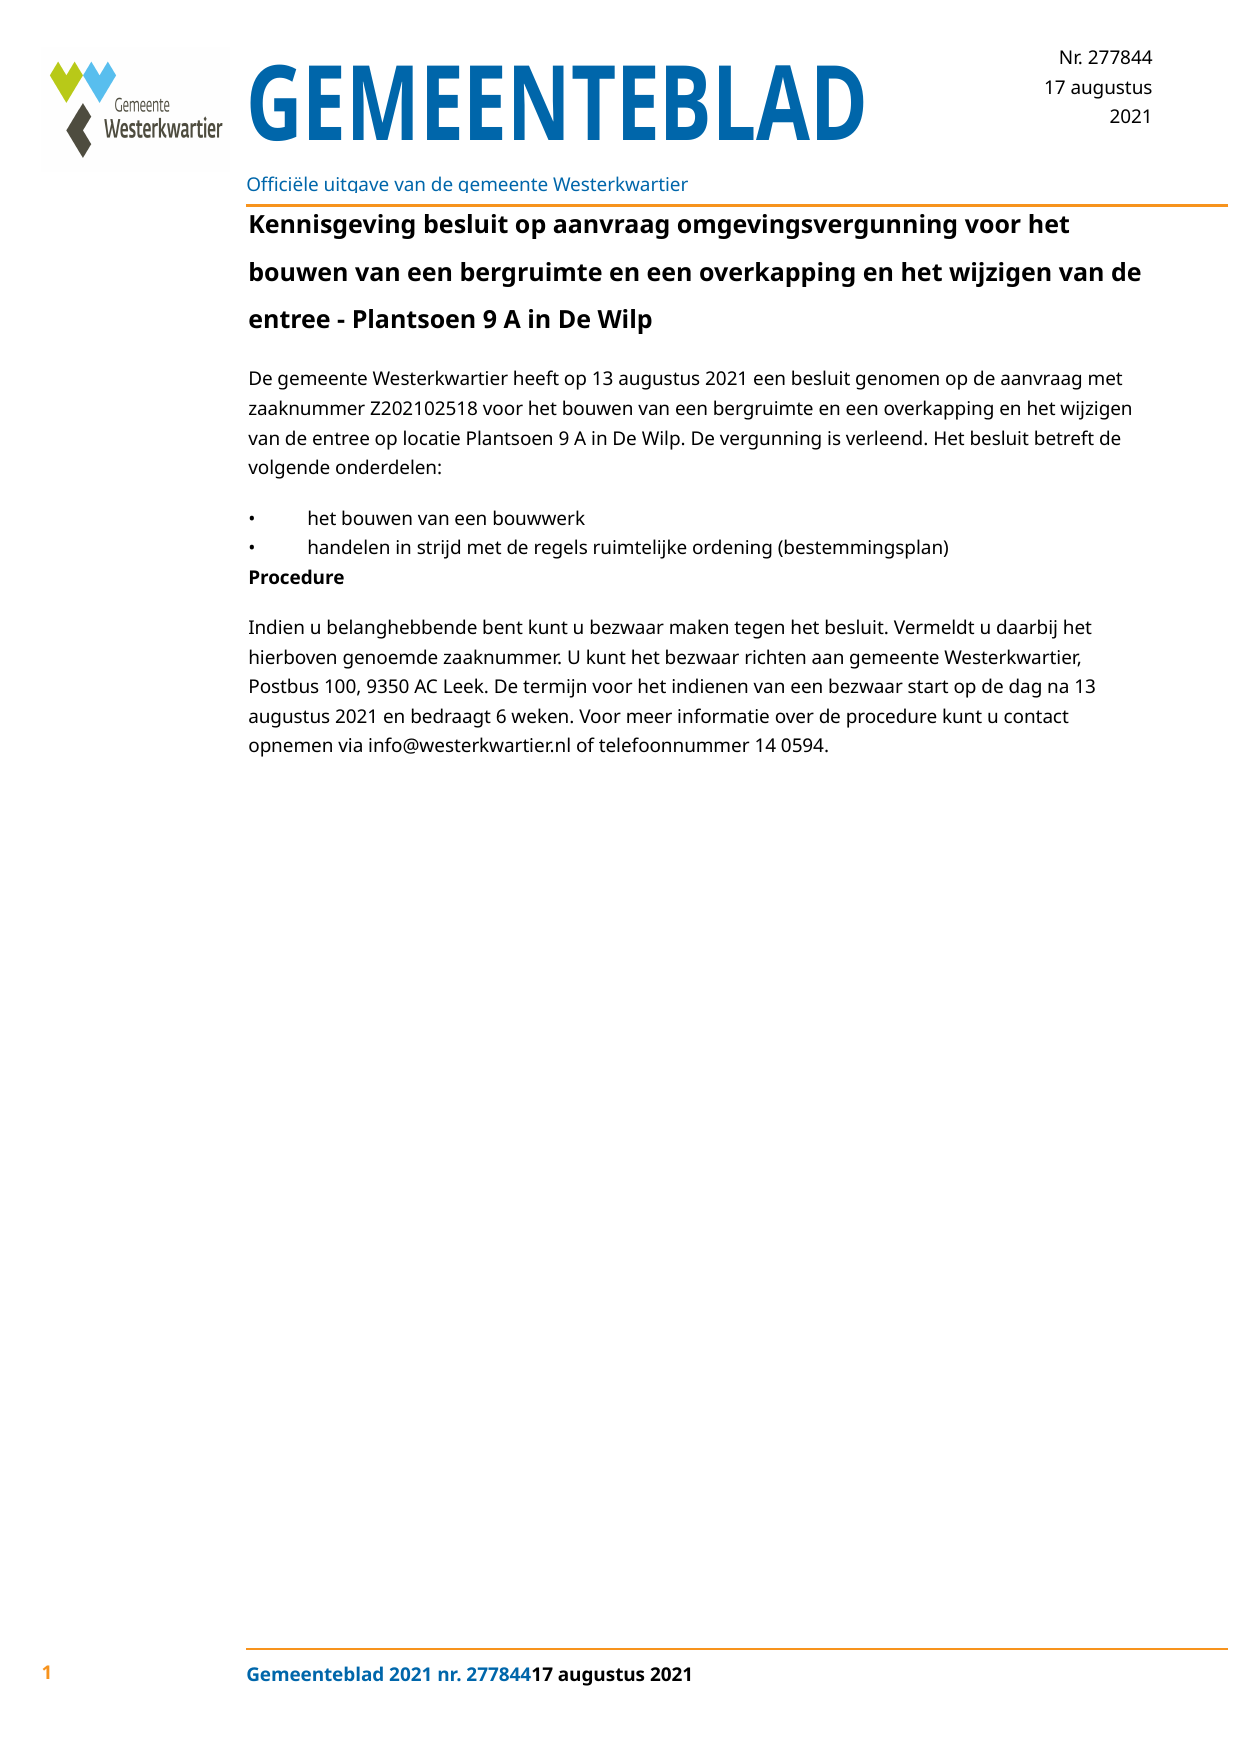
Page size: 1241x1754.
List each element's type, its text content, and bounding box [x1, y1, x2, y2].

list handelen in strijd met de regels ruimtelijke ordening (bestemmingsplan) [248, 534, 1152, 560]
text De gemeente Westerkwartier heeft op 13 augustus 2021 een besluit genomen op de aanvraag met zaaknummer Z202102518 voor het bouwen van een bergruimte en een overkapping en het wijzigen van de entree op locatie Plantsoen 9 A in De Wilp. De vergunning is verleend. Het besluit betreft de volgende onderdelen: [248, 366, 1152, 480]
list het bouwen van een bouwwerk [248, 505, 1152, 530]
text Procedure [248, 564, 1152, 589]
picture [41, 47, 231, 172]
text Kennisgeving besluit op aanvraag omgevingsvergunning voor het bouwen van een bergruimte en een overkapping en het wijzigen van de entree - Plantsoen 9 A in De Wilp [248, 207, 1152, 336]
text Indien u belanghebbende bent kunt u bezwaar maken tegen het besluit. Vermeldt u daarbij het hierboven genoemde zaaknummer. U kunt het bezwaar richten aan gemeente Westerkwartier, Postbus 100, 9350 AC Leek. De termijn voor het indienen van een bezwaar start op de dag na 13 augustus 2021 en bedraagt 6 weken. Voor meer informatie over de procedure kunt u contact opnemen via info@westerkwartier.nl of telefoonnummer 14 0594. [248, 614, 1152, 758]
